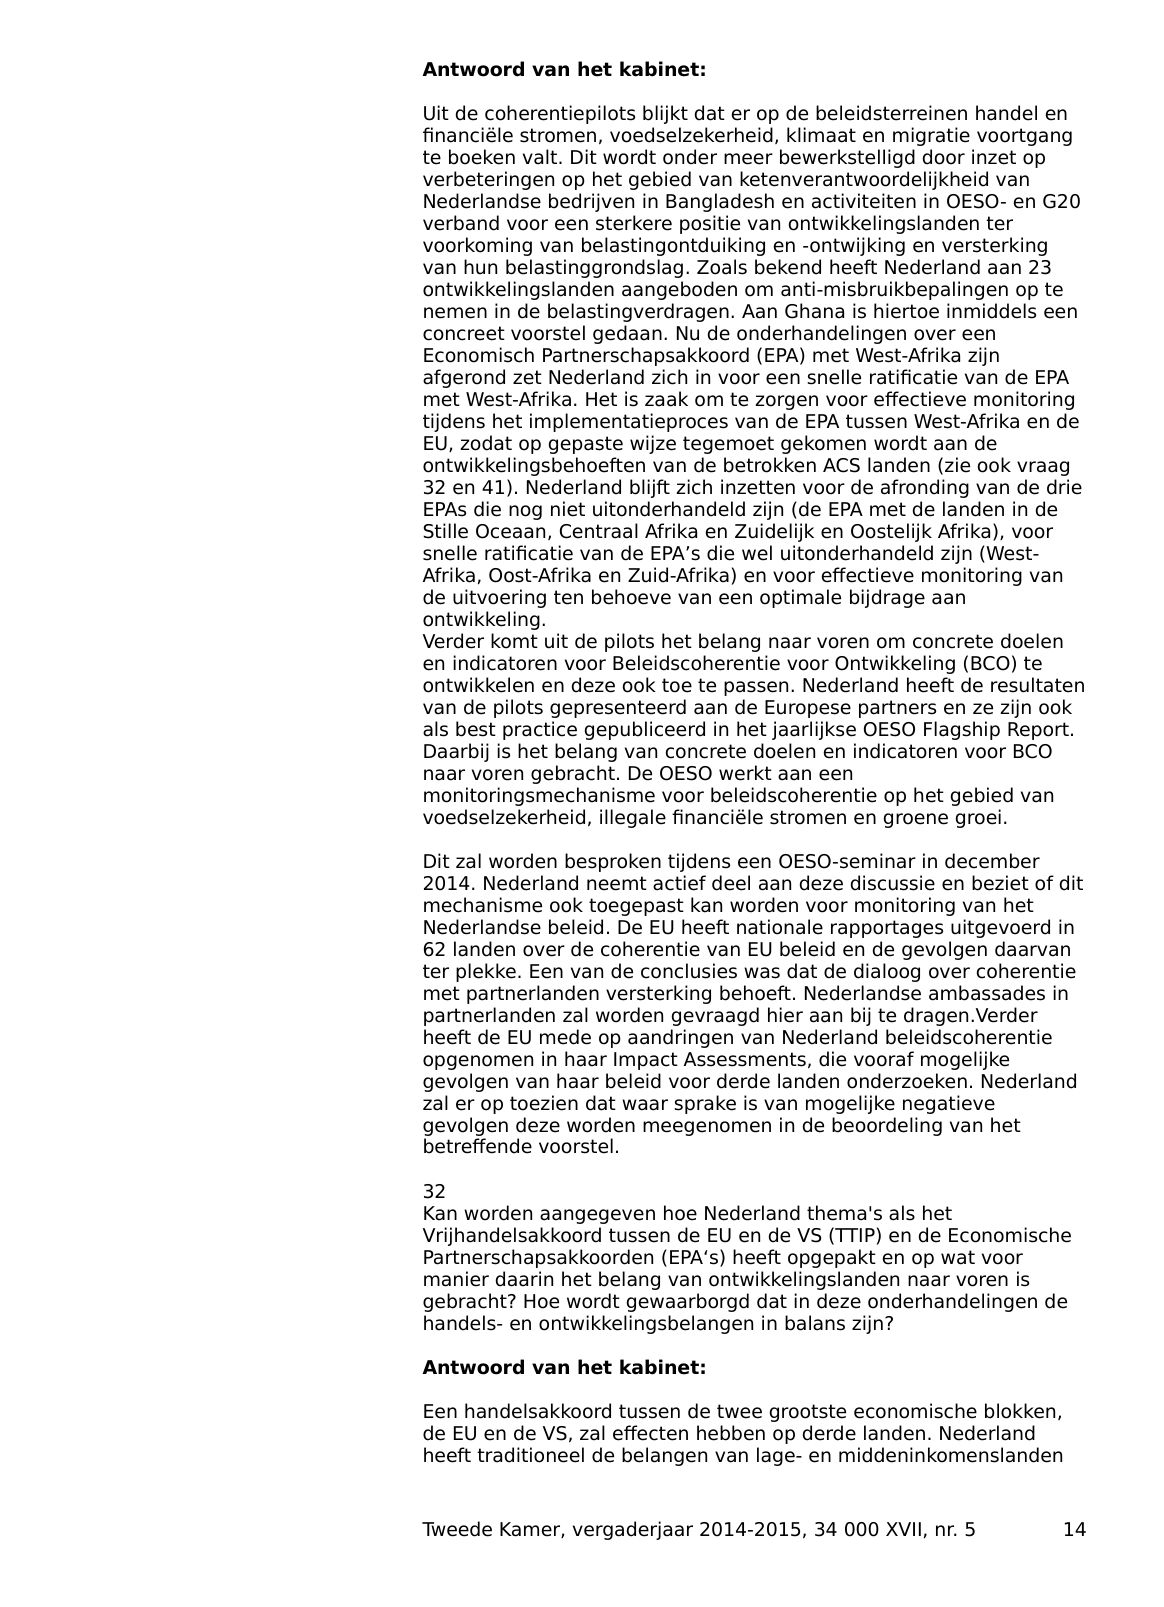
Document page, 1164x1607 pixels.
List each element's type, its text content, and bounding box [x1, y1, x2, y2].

text 32 [422, 1181, 1087, 1203]
text Een handelsakkoord tussen de twee grootste economische blokken, de EU en de VS, zal effecten hebben op derde landen. Nederland heeft traditioneel de belangen van lage- en middeninkomenslanden [422, 1401, 1087, 1467]
text Dit zal worden besproken tijdens een OESO-seminar in december 2014. Nederland neemt actief deel aan deze discussie en beziet of dit mechanisme ook toegepast kan worden voor monitoring van het Nederlandse beleid. De EU heeft nationale rapportages uitgevoerd in 62 landen over de coherentie van EU beleid en de gevolgen daarvan ter plekke. Een van de conclusies was dat de dialoog over coherentie met partnerlanden versterking behoeft. Nederlandse ambassades in partnerlanden zal worden gevraagd hier aan bij te dragen.Verder heeft de EU mede op aandringen van Nederland beleidscoherentie opgenomen in haar Impact Assessments, die vooraf mogelijke gevolgen van haar beleid voor derde landen onderzoeken. Nederland zal er op toezien dat waar sprake is van mogelijke negatieve gevolgen deze worden meegenomen in de beoordeling van het betreffende voorstel. [422, 851, 1087, 1158]
subtitle Antwoord van het kabinet: [422, 1357, 1087, 1379]
text Verder komt uit de pilots het belang naar voren om concrete doelen en indicatoren voor Beleidscoherentie voor Ontwikkeling (BCO) te ontwikkelen en deze ook toe te passen. Nederland heeft de resultaten van de pilots gepresenteerd aan de Europese partners en ze zijn ook als best practice gepubliceerd in het jaarlijkse OESO Flagship Report. Daarbij is het belang van concrete doelen en indicatoren voor BCO naar voren gebracht. De OESO werkt aan een monitoringsmechanisme voor beleidscoherentie op het gebied van voedselzekerheid, illegale financiële stromen en groene groei. [422, 631, 1087, 828]
subtitle Antwoord van het kabinet: [422, 59, 1087, 81]
text Uit de coherentiepilots blijkt dat er op de beleidsterreinen handel en financiële stromen, voedselzekerheid, klimaat en migratie voortgang te boeken valt. Dit wordt onder meer bewerkstelligd door inzet op verbeteringen op het gebied van ketenverantwoordelijkheid van Nederlandse bedrijven in Bangladesh en activiteiten in OESO- en G20 verband voor een sterkere positie van ontwikkelingslanden ter voorkoming van belastingontduiking en -ontwijking en versterking van hun belastinggrondslag. Zoals bekend heeft Nederland aan 23 ontwikkelingslanden aangeboden om anti-misbruikbepalingen op te nemen in de belastingverdragen. Aan Ghana is hiertoe inmiddels een concreet voorstel gedaan. Nu de onderhandelingen over een Economisch Partnerschapsakkoord (EPA) met West-Afrika zijn afgerond zet Nederland zich in voor een snelle ratificatie van de EPA met West-Afrika. Het is zaak om te zorgen voor effectieve monitoring tijdens het implementatieproces van de EPA tussen West-Afrika en de EU, zodat op gepaste wijze tegemoet gekomen wordt aan de ontwikkelingsbehoeften van de betrokken ACS landen (zie ook vraag 32 en 41). Nederland blijft zich inzetten voor de afronding van de drie EPAs die nog niet uitonderhandeld zijn (de EPA met de landen in de Stille Oceaan, Centraal Afrika en Zuidelijk en Oostelijk Afrika), voor snelle ratificatie van de EPA’s die wel uitonderhandeld zijn (West-Afrika, Oost-Afrika en Zuid-Afrika) en voor effectieve monitoring van de uitvoering ten behoeve van een optimale bijdrage aan ontwikkeling. [422, 103, 1087, 631]
text Kan worden aangegeven hoe Nederland thema's als het Vrijhandelsakkoord tussen de EU en de VS (TTIP) en de Economische Partnerschapsakkoorden (EPA‘s) heeft opgepakt en op wat voor manier daarin het belang van ontwikkelingslanden naar voren is gebracht? Hoe wordt gewaarborgd dat in deze onderhandelingen de handels- en ontwikkelingsbelangen in balans zijn? [422, 1203, 1087, 1334]
